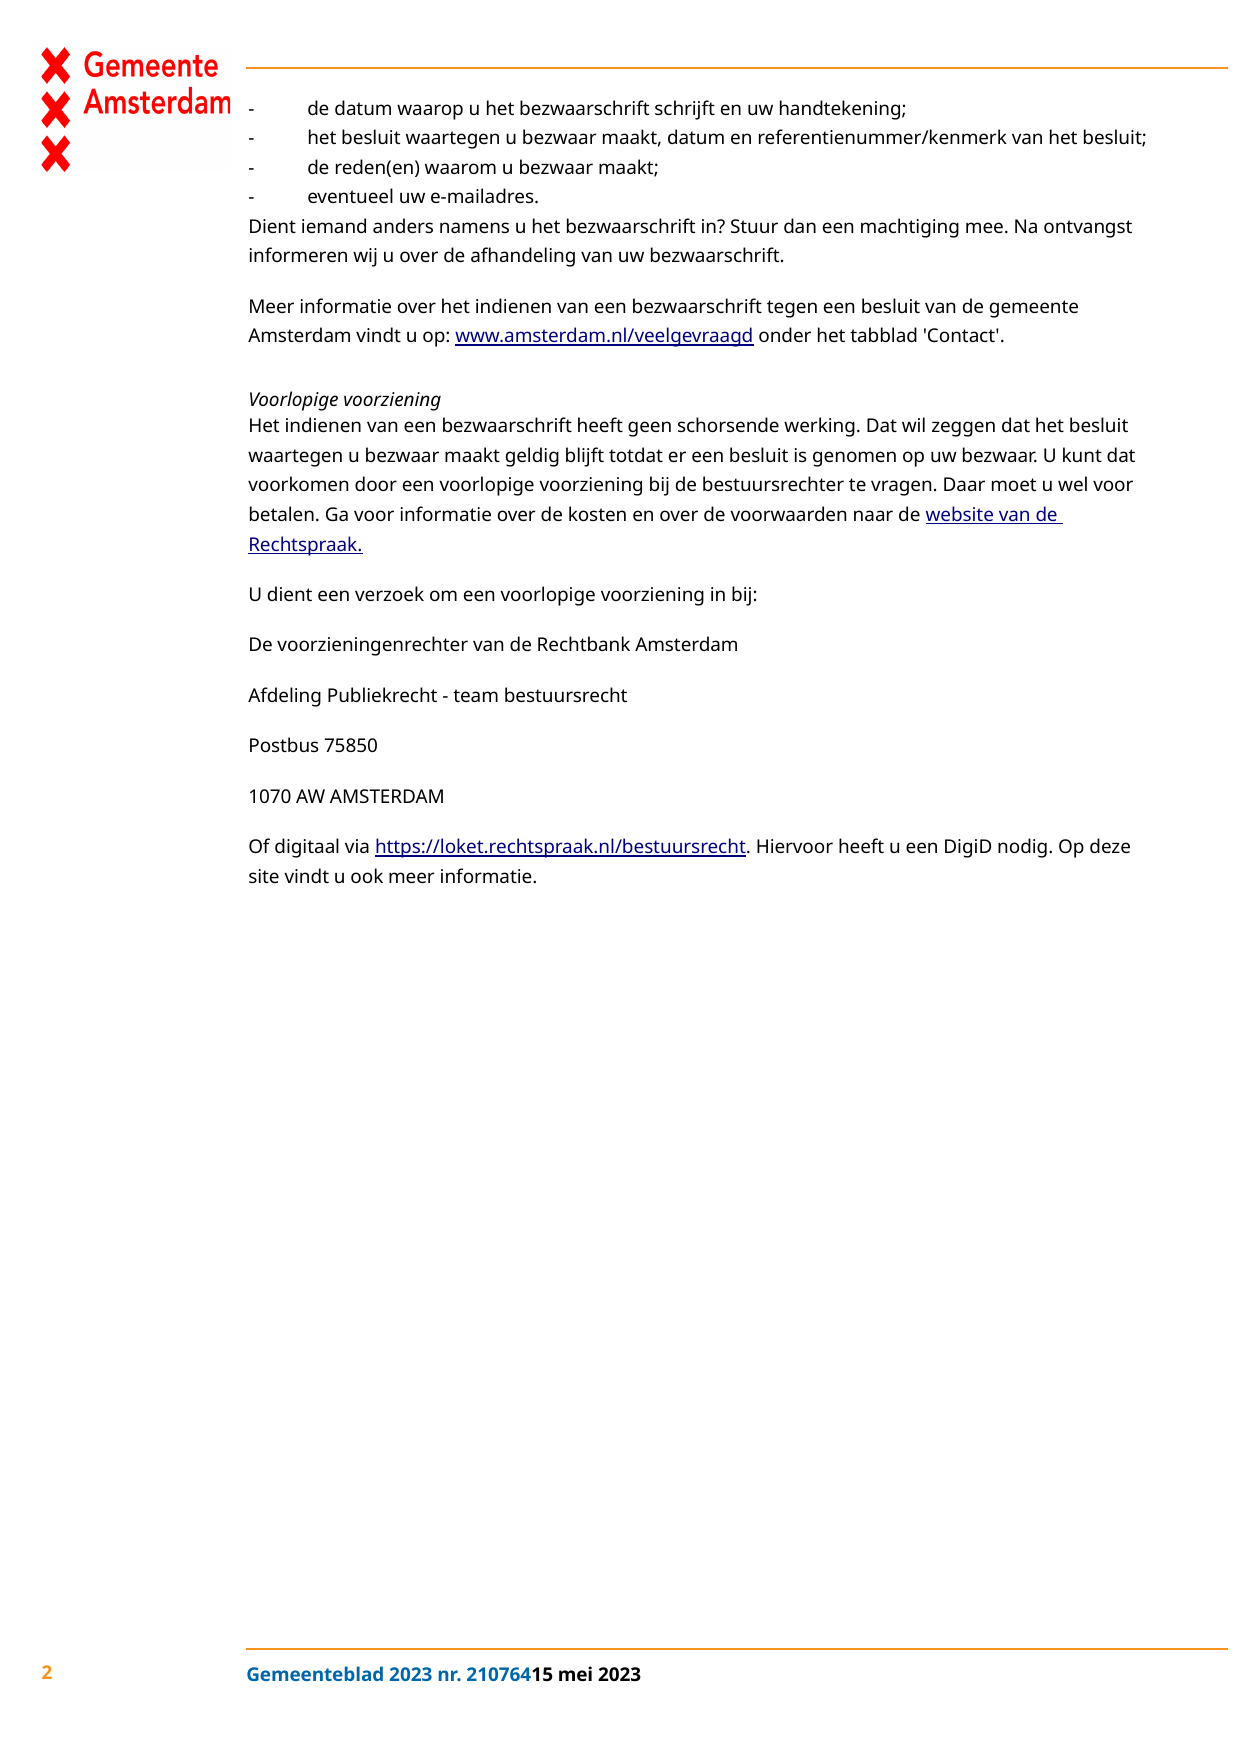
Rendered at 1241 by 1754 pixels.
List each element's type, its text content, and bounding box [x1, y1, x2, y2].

text Voorlopige voorziening [248, 387, 1152, 412]
text 1070 AW AMSTERDAM [248, 783, 1152, 808]
picture [41, 47, 231, 172]
text Meer informatie over het indienen van een bezwaarschrift tegen een besluit van de gemeente Amsterdam vindt u op: www.amsterdam.nl/veelgevraagd onder het tabblad 'Contact'. [248, 293, 1152, 348]
list het besluit waartegen u bezwaar maakt, datum en referentienummer/kenmerk van het besluit; [248, 124, 1152, 150]
list eventueel uw e-mailadres. [248, 183, 1152, 209]
text Dient iemand anders namens u het bezwaarschrift in? Stuur dan een machtiging mee. Na ontvangst informeren wij u over de afhandeling van uw bezwaarschrift. [248, 213, 1152, 268]
text U dient een verzoek om een voorlopige voorziening in bij: [248, 581, 1152, 607]
text Het indienen van een bezwaarschrift heeft geen schorsende werking. Dat wil zeggen dat het besluit waartegen u bezwaar maakt geldig blijft totdat er een besluit is genomen op uw bezwaar. U kunt dat voorkomen door een voorlopige voorziening bij de bestuursrechter te vragen. Daar moet u wel voor betalen. Ga voor informatie over de kosten en over de voorwaarden naar de website van de Rechtspraak. [248, 412, 1152, 556]
text Of digitaal via https://loket.rechtspraak.nl/bestuursrecht. Hiervoor heeft u een DigiD nodig. Op deze site vindt u ook meer informatie. [248, 833, 1152, 888]
text Postbus 75850 [248, 732, 1152, 758]
list de datum waarop u het bezwaarschrift schrijft en uw handtekening; [248, 95, 1152, 121]
list de reden(en) waarom u bezwaar maakt; [248, 154, 1152, 180]
text De voorzieningenrechter van de Rechtbank Amsterdam [248, 632, 1152, 657]
text Afdeling Publiekrecht - team bestuursrecht [248, 682, 1152, 708]
